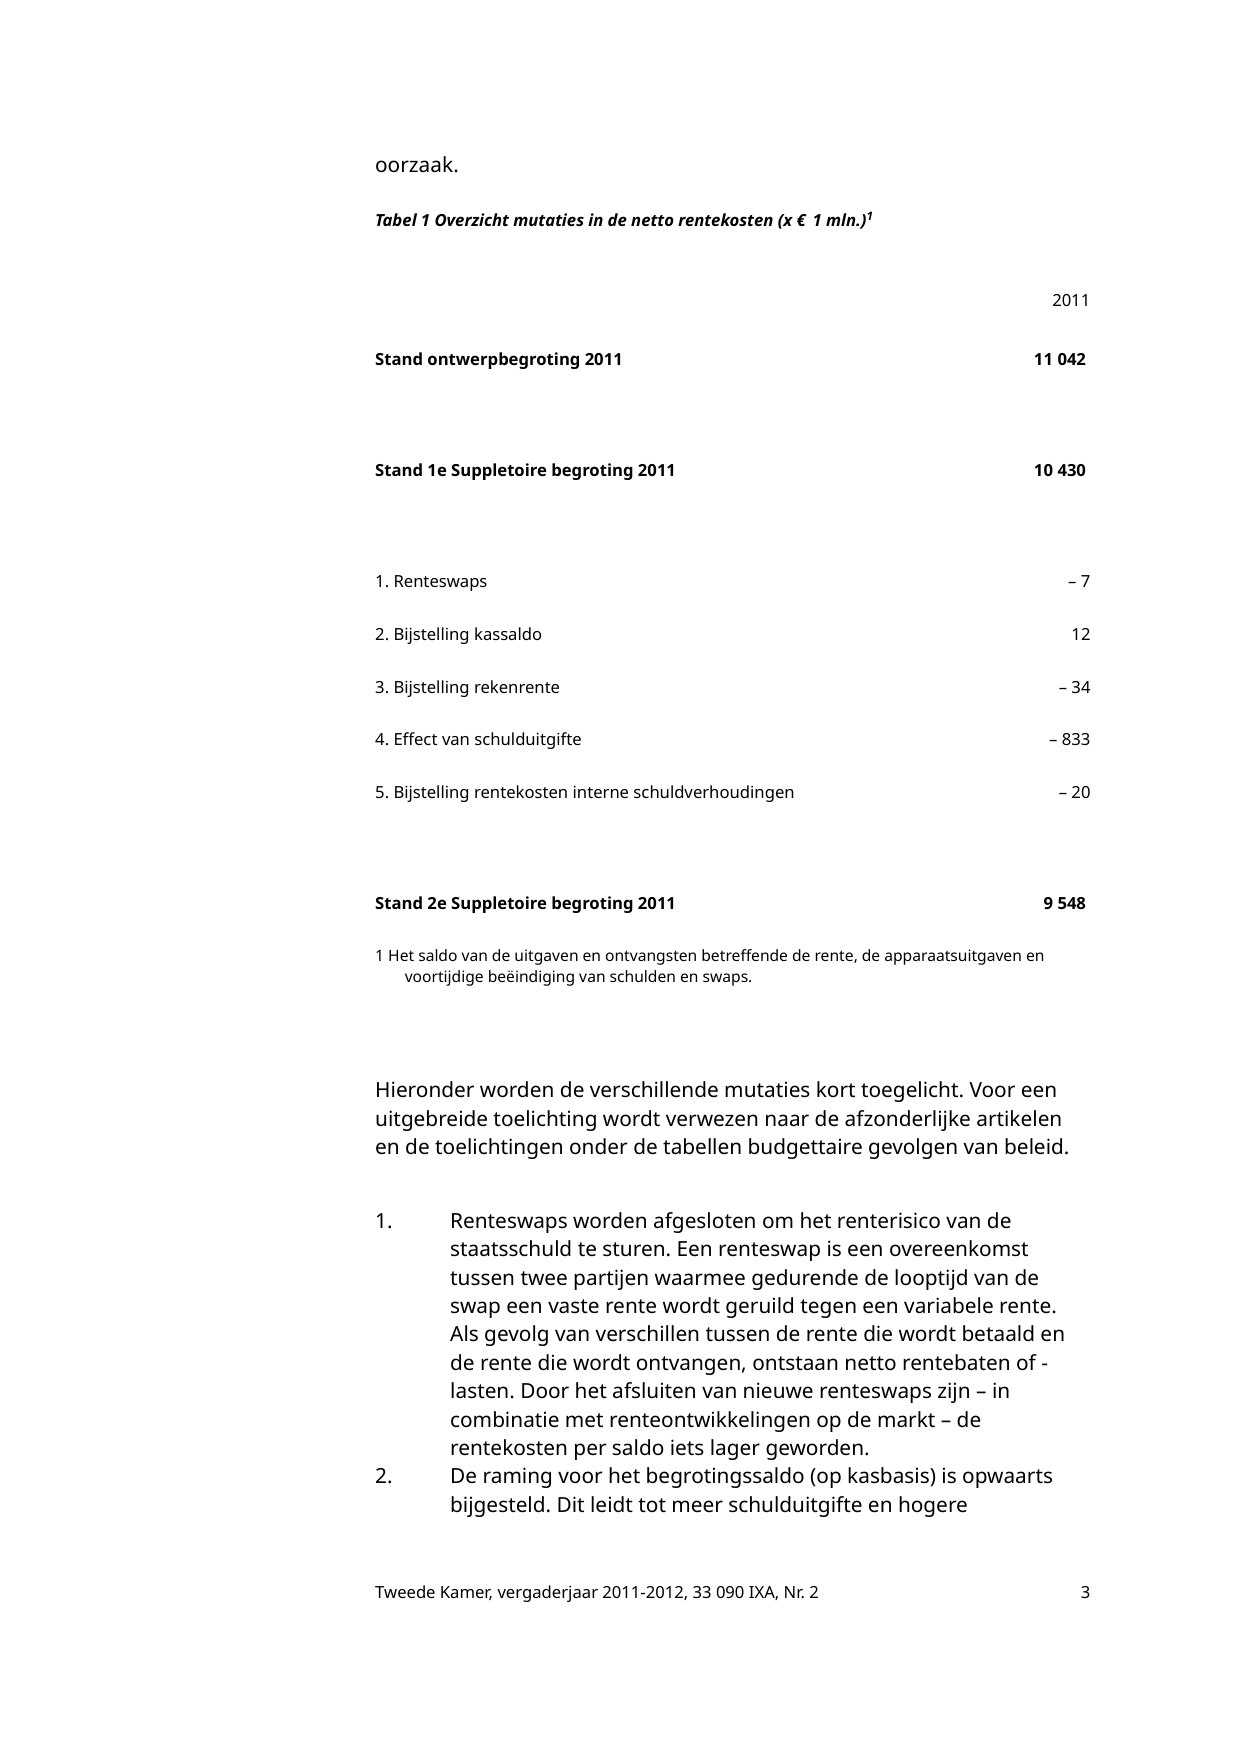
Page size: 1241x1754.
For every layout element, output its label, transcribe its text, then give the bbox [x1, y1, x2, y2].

table_cell 4. Effect van schulduitgifte [375, 728, 926, 781]
table_cell 3. Bijstelling rekenrente [375, 675, 926, 728]
table_cell 2. Bijstelling kassaldo [375, 623, 926, 675]
table_cell 1 Het saldo van de uitgaven en ontvangsten betreffende de rente, de apparaatsuitgaven en voortijdige beëindiging van schulden en swaps. [375, 945, 1090, 1017]
table_cell [926, 400, 1090, 459]
table_cell 10 430 [926, 459, 1090, 511]
text Hieronder worden de verschillende mutaties kort toegelicht. Voor een uitgebreide toelichting wordt verwezen naar de afzonderlijke artikelen en de toelichtingen onder de tabellen budgettaire gevolgen van beleid. [375, 1075, 1090, 1161]
table_cell [926, 833, 1090, 892]
table_cell Stand 2e Suppletoire begroting 2011 [375, 892, 926, 944]
text oorzaak. [375, 150, 1090, 178]
table_cell – 833 [926, 728, 1090, 781]
list De raming voor het begrotingssaldo (op kasbasis) is opwaarts bijgesteld. Dit leidt tot meer schulduitgifte en hogere [375, 1462, 1090, 1518]
table_cell Stand ontwerpbegroting 2011 [375, 348, 926, 400]
table_cell [926, 511, 1090, 570]
table_header 2011 [926, 289, 1090, 347]
table_cell 12 [926, 623, 1090, 675]
table_cell [375, 511, 926, 570]
table_cell 5. Bijstelling rentekosten interne schuldverhoudingen [375, 781, 926, 833]
table_cell [375, 400, 926, 459]
list Renteswaps worden afgesloten om het renterisico van de staatsschuld te sturen. Een renteswap is een overeenkomst tussen twee partijen waarmee gedurende de looptijd van de swap een vaste rente wordt geruild tegen een variabele rente. Als gevolg van verschillen tussen de rente die wordt betaald en de rente die wordt ontvangen, ontstaan netto rentebaten of -lasten. Door het afsluiten van nieuwe renteswaps zijn – in combinatie met renteontwikkelingen op de markt – de rentekosten per saldo iets lager geworden. [375, 1206, 1090, 1462]
table_cell [375, 833, 926, 892]
table_cell – 34 [926, 675, 1090, 728]
table_cell Stand 1e Suppletoire begroting 2011 [375, 459, 926, 511]
table_cell – 7 [926, 570, 1090, 622]
table_cell 9 548 [926, 892, 1090, 944]
table_header [375, 289, 926, 347]
table_cell – 20 [926, 781, 1090, 833]
table_cell 1. Renteswaps [375, 570, 926, 622]
text Tabel 1 Overzicht mutaties in de netto rentekosten (x € 1 mln.)1 [375, 208, 1090, 231]
table_cell 11 042 [926, 348, 1090, 400]
